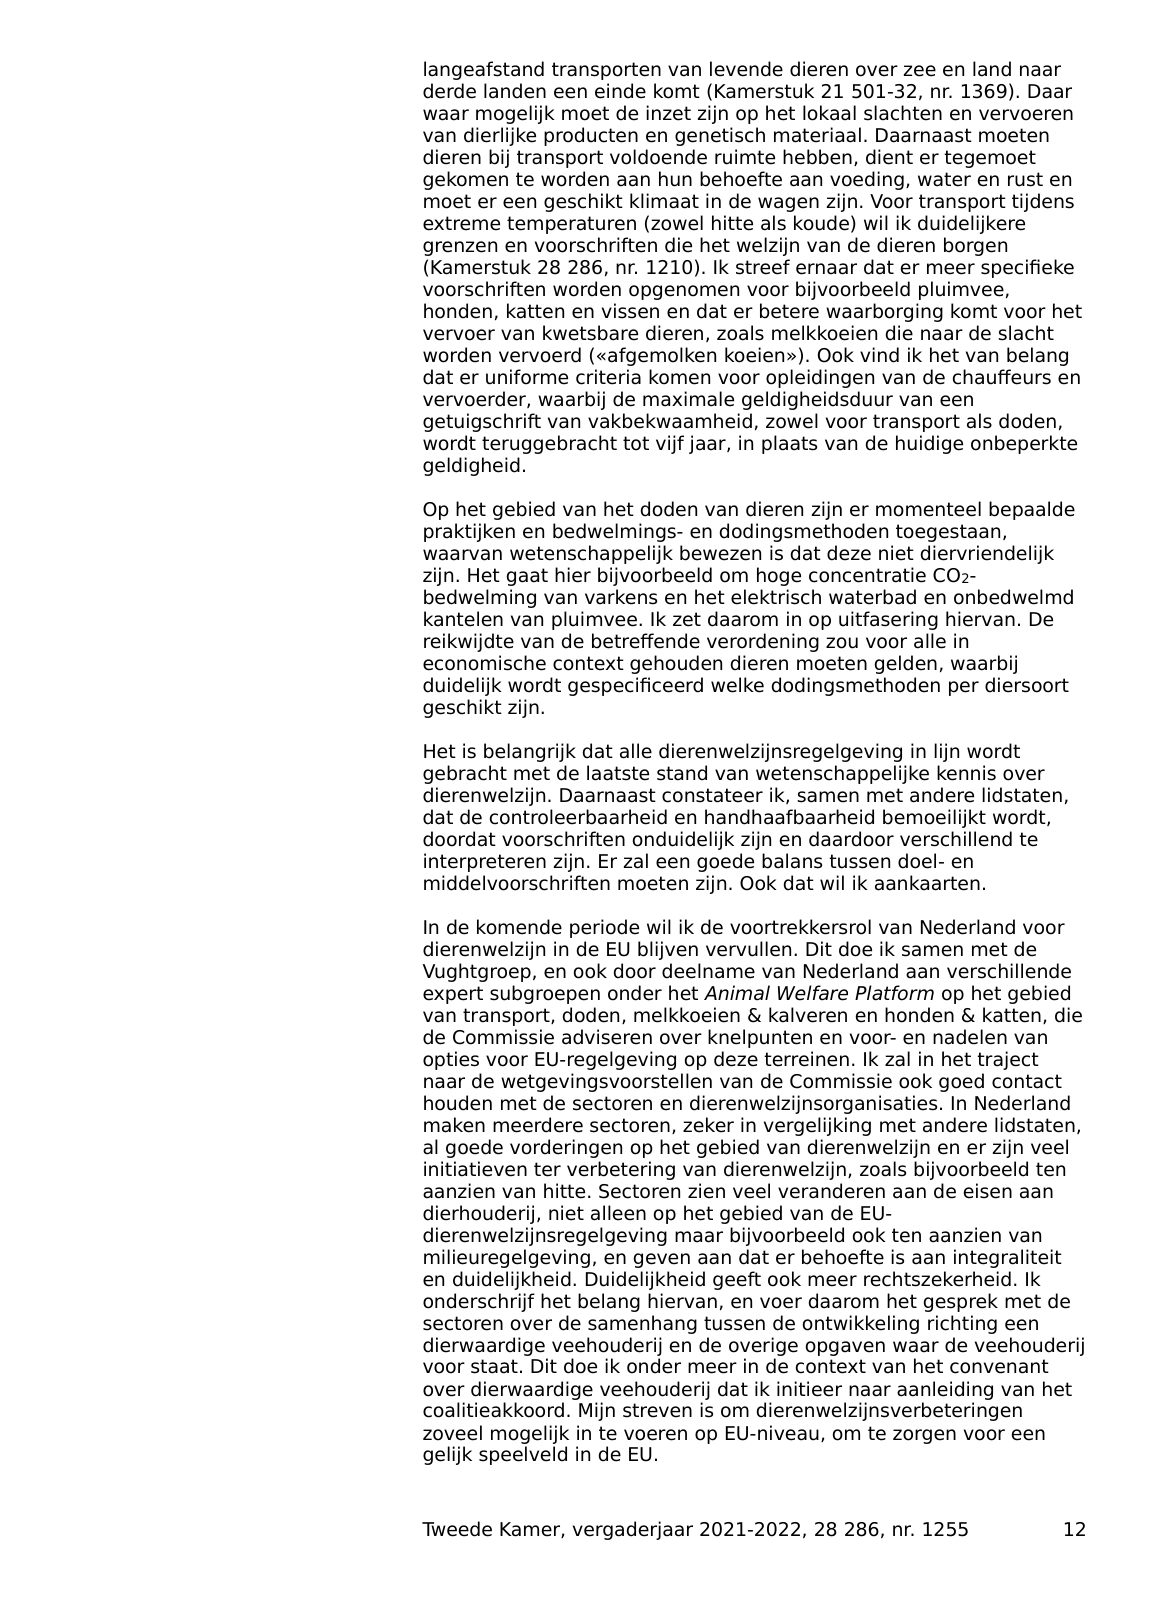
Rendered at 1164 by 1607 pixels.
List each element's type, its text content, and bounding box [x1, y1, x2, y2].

text langeafstand transporten van levende dieren over zee en land naar derde landen een einde komt (Kamerstuk 21 501-32, nr. 1369). Daar waar mogelijk moet de inzet zijn op het lokaal slachten en vervoeren van dierlijke producten en genetisch materiaal. Daarnaast moeten dieren bij transport voldoende ruimte hebben, dient er tegemoet gekomen te worden aan hun behoefte aan voeding, water en rust en moet er een geschikt klimaat in de wagen zijn. Voor transport tijdens extreme temperaturen (zowel hitte als koude) wil ik duidelijkere grenzen en voorschriften die het welzijn van de dieren borgen (Kamerstuk 28 286, nr. 1210). Ik streef ernaar dat er meer specifieke voorschriften worden opgenomen voor bijvoorbeeld pluimvee, honden, katten en vissen en dat er betere waarborging komt voor het vervoer van kwetsbare dieren, zoals melkkoeien die naar de slacht worden vervoerd («afgemolken koeien»). Ook vind ik het van belang dat er uniforme criteria komen voor opleidingen van de chauffeurs en vervoerder, waarbij de maximale geldigheidsduur van een getuigschrift van vakbekwaamheid, zowel voor transport als doden, wordt teruggebracht tot vijf jaar, in plaats van de huidige onbeperkte geldigheid. [422, 59, 1087, 477]
text Op het gebied van het doden van dieren zijn er momenteel bepaalde praktijken en bedwelmings- en dodingsmethoden toegestaan, waarvan wetenschappelijk bewezen is dat deze niet diervriendelijk zijn. Het gaat hier bijvoorbeeld om hoge concentratie CO2-bedwelming van varkens en het elektrisch waterbad en onbedwelmd kantelen van pluimvee. Ik zet daarom in op uitfasering hiervan. De reikwijdte van de betreffende verordening zou voor alle in economische context gehouden dieren moeten gelden, waarbij duidelijk wordt gespecificeerd welke dodingsmethoden per diersoort geschikt zijn. [422, 499, 1087, 719]
text Het is belangrijk dat alle dierenwelzijnsregelgeving in lijn wordt gebracht met de laatste stand van wetenschappelijke kennis over dierenwelzijn. Daarnaast constateer ik, samen met andere lidstaten, dat de controleerbaarheid en handhaafbaarheid bemoeilijkt wordt, doordat voorschriften onduidelijk zijn en daardoor verschillend te interpreteren zijn. Er zal een goede balans tussen doel- en middelvoorschriften moeten zijn. Ook dat wil ik aankaarten. [422, 741, 1087, 895]
text In de komende periode wil ik de voortrekkersrol van Nederland voor dierenwelzijn in de EU blijven vervullen. Dit doe ik samen met de Vughtgroep, en ook door deelname van Nederland aan verschillende expert subgroepen onder het Animal Welfare Platform op het gebied van transport, doden, melkkoeien & kalveren en honden & katten, die de Commissie adviseren over knelpunten en voor- en nadelen van opties voor EU-regelgeving op deze terreinen. Ik zal in het traject naar de wetgevingsvoorstellen van de Commissie ook goed contact houden met de sectoren en dierenwelzijnsorganisaties. In Nederland maken meerdere sectoren, zeker in vergelijking met andere lidstaten, al goede vorderingen op het gebied van dierenwelzijn en er zijn veel initiatieven ter verbetering van dierenwelzijn, zoals bijvoorbeeld ten aanzien van hitte. Sectoren zien veel veranderen aan de eisen aan dierhouderij, niet alleen op het gebied van de EU-dierenwelzijnsregelgeving maar bijvoorbeeld ook ten aanzien van milieuregelgeving, en geven aan dat er behoefte is aan integraliteit en duidelijkheid. Duidelijkheid geeft ook meer rechtszekerheid. Ik onderschrijf het belang hiervan, en voer daarom het gesprek met de sectoren over de samenhang tussen de ontwikkeling richting een dierwaardige veehouderij en de overige opgaven waar de veehouderij voor staat. Dit doe ik onder meer in de context van het convenant over dierwaardige veehouderij dat ik initieer naar aanleiding van het coalitieakkoord. Mijn streven is om dierenwelzijnsverbeteringen zoveel mogelijk in te voeren op EU-niveau, om te zorgen voor een gelijk speelveld in de EU. [422, 917, 1087, 1466]
